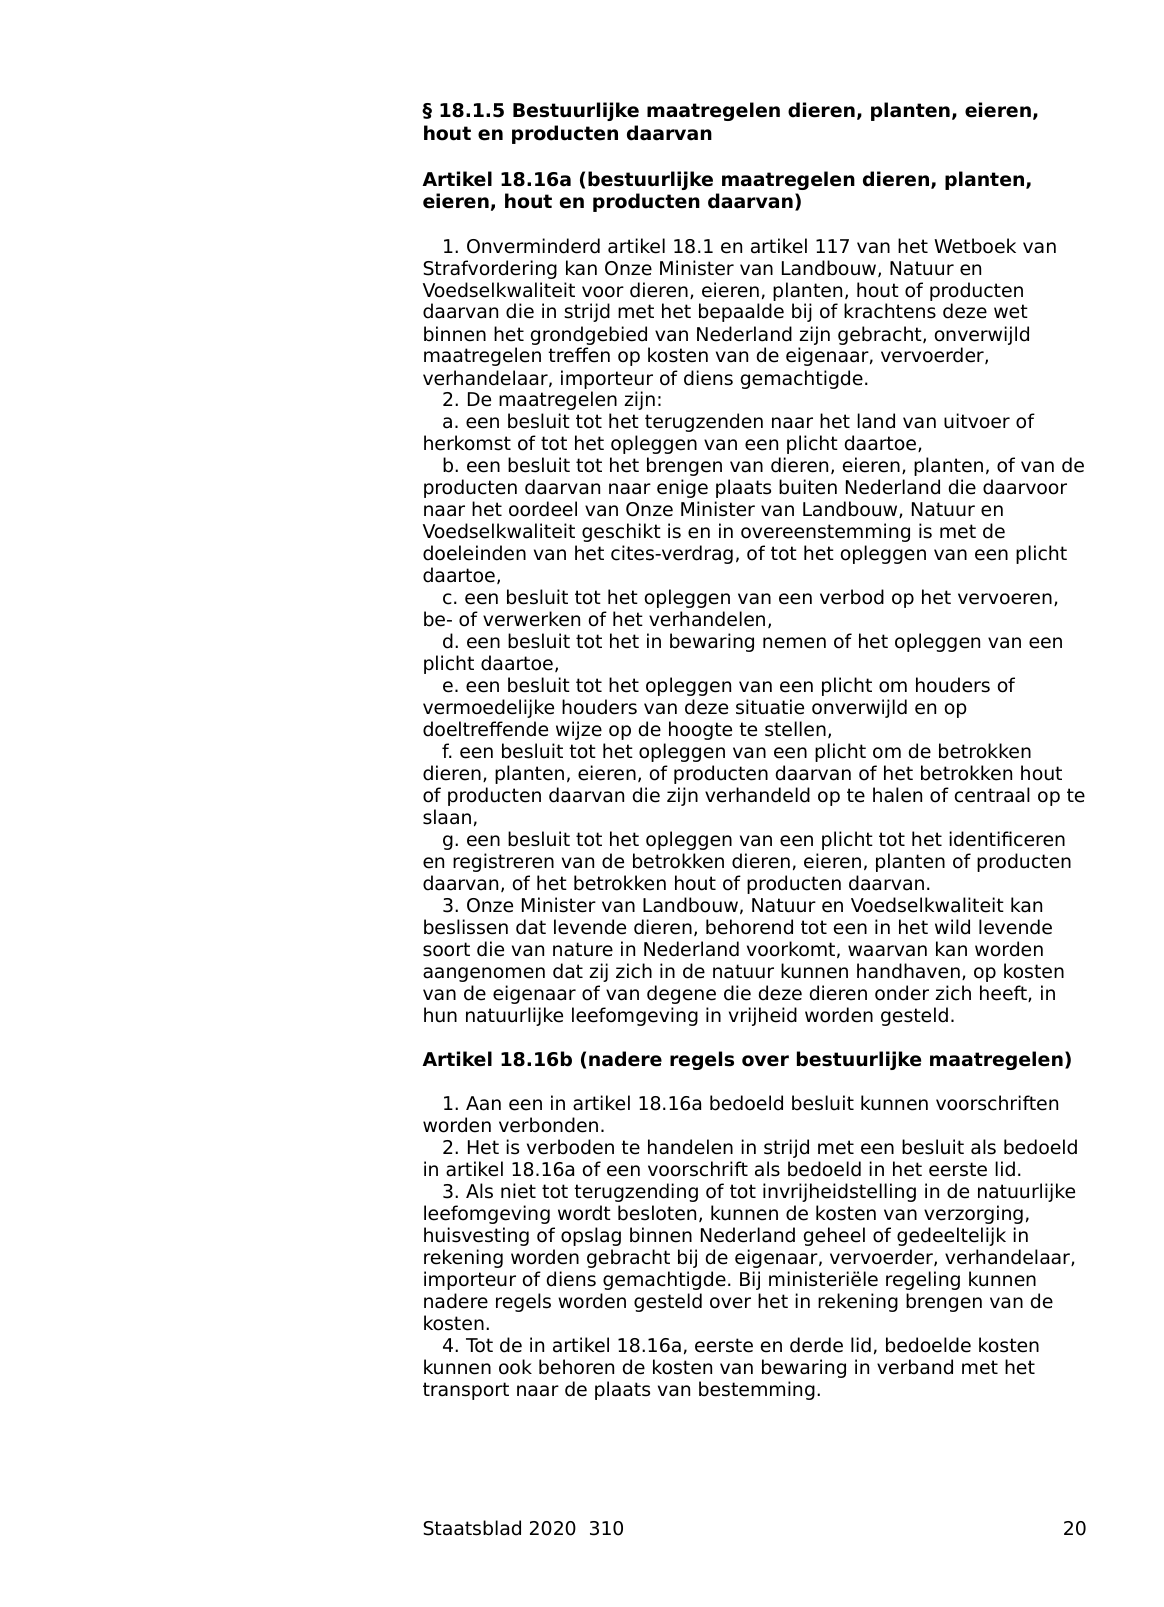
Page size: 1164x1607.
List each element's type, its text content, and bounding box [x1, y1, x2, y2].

text 1. Aan een in artikel 18.16a bedoeld besluit kunnen voorschriften worden verbonden. [422, 1093, 1087, 1137]
text g. een besluit tot het opleggen van een plicht tot het identificeren en registreren van de betrokken dieren, eieren, planten of producten daarvan, of het betrokken hout of producten daarvan. [422, 829, 1087, 895]
subtitle Artikel 18.16a (bestuurlijke maatregelen dieren, planten, eieren, hout en producten daarvan) [422, 169, 1087, 213]
text 2. De maatregelen zijn: [422, 389, 1087, 411]
text 3. Als niet tot terugzending of tot invrijheidstelling in de natuurlijke leefomgeving wordt besloten, kunnen de kosten van verzorging, huisvesting of opslag binnen Nederland geheel of gedeeltelijk in rekening worden gebracht bij de eigenaar, vervoerder, verhandelaar, importeur of diens gemachtigde. Bij ministeriële regeling kunnen nadere regels worden gesteld over het in rekening brengen van de kosten. [422, 1181, 1087, 1335]
text a. een besluit tot het terugzenden naar het land van uitvoer of herkomst of tot het opleggen van een plicht daartoe, [422, 411, 1087, 455]
text d. een besluit tot het in bewaring nemen of het opleggen van een plicht daartoe, [422, 631, 1087, 675]
text c. een besluit tot het opleggen van een verbod op het vervoeren, be- of verwerken of het verhandelen, [422, 587, 1087, 631]
text 4. Tot de in artikel 18.16a, eerste en derde lid, bedoelde kosten kunnen ook behoren de kosten van bewaring in verband met het transport naar de plaats van bestemming. [422, 1335, 1087, 1401]
text 2. Het is verboden te handelen in strijd met een besluit als bedoeld in artikel 18.16a of een voorschrift als bedoeld in het eerste lid. [422, 1137, 1087, 1181]
text b. een besluit tot het brengen van dieren, eieren, planten, of van de producten daarvan naar enige plaats buiten Nederland die daarvoor naar het oordeel van Onze Minister van Landbouw, Natuur en Voedselkwaliteit geschikt is en in overeenstemming is met de doeleinden van het cites-verdrag, of tot het opleggen van een plicht daartoe, [422, 455, 1087, 587]
text f. een besluit tot het opleggen van een plicht om de betrokken dieren, planten, eieren, of producten daarvan of het betrokken hout of producten daarvan die zijn verhandeld op te halen of centraal op te slaan, [422, 741, 1087, 829]
subtitle § 18.1.5 Bestuurlijke maatregelen dieren, planten, eieren, hout en producten daarvan [422, 100, 1087, 144]
text 1. Onverminderd artikel 18.1 en artikel 117 van het Wetboek van Strafvordering kan Onze Minister van Landbouw, Natuur en Voedselkwaliteit voor dieren, eieren, planten, hout of producten daarvan die in strijd met het bepaalde bij of krachtens deze wet binnen het grondgebied van Nederland zijn gebracht, onverwijld maatregelen treffen op kosten van de eigenaar, vervoerder, verhandelaar, importeur of diens gemachtigde. [422, 236, 1087, 389]
text e. een besluit tot het opleggen van een plicht om houders of vermoedelijke houders van deze situatie onverwijld en op doeltreffende wijze op de hoogte te stellen, [422, 675, 1087, 741]
subtitle Artikel 18.16b (nadere regels over bestuurlijke maatregelen) [422, 1049, 1087, 1071]
text 3. Onze Minister van Landbouw, Natuur en Voedselkwaliteit kan beslissen dat levende dieren, behorend tot een in het wild levende soort die van nature in Nederland voorkomt, waarvan kan worden aangenomen dat zij zich in de natuur kunnen handhaven, op kosten van de eigenaar of van degene die deze dieren onder zich heeft, in hun natuurlijke leefomgeving in vrijheid worden gesteld. [422, 895, 1087, 1027]
